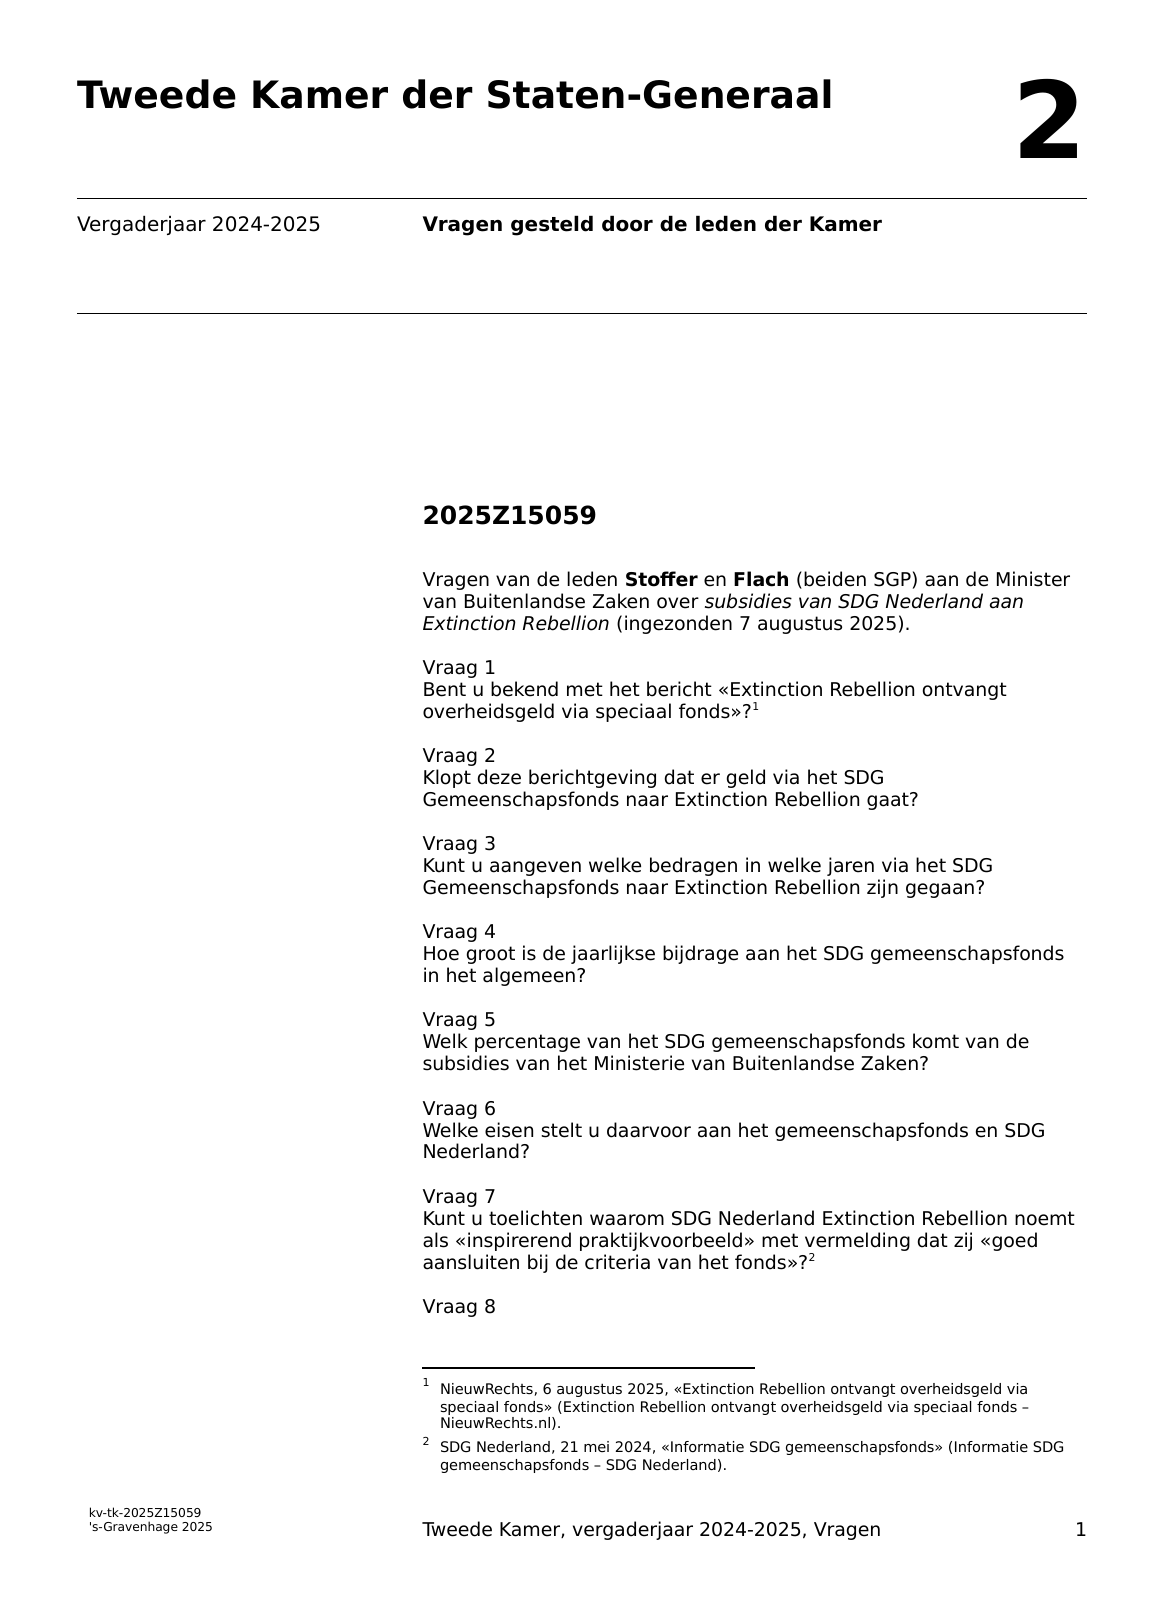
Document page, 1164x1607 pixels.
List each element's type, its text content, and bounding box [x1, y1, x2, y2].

text Vraag 1 [422, 657, 1087, 679]
text Vraag 6 [422, 1097, 1087, 1119]
text Vraag 4 [422, 921, 1087, 943]
text kv-tk-2025Z15059 [88, 1506, 323, 1520]
text Vraag 2 [422, 745, 1087, 767]
text Welke eisen stelt u daarvoor aan het gemeenschapsfonds en SDG Nederland? [422, 1119, 1087, 1163]
text Hoe groot is de jaarlijkse bijdrage aan het SDG gemeenschapsfonds in het algemeen? [422, 943, 1087, 987]
text Vraag 3 [422, 833, 1087, 855]
text Welk percentage van het SDG gemeenschapsfonds komt van de subsidies van het Ministerie van Buitenlandse Zaken? [422, 1031, 1087, 1075]
table_cell Vergaderjaar 2024-2025 [77, 199, 422, 313]
text Klopt deze berichtgeving dat er geld via het SDG Gemeenschapsfonds naar Extinction Rebellion gaat? [422, 767, 1087, 811]
text 's-Gravenhage 2025 [88, 1520, 323, 1534]
text Kunt u toelichten waarom SDG Nederland Extinction Rebellion noemt als «inspirerend praktijkvoorbeeld» met vermelding dat zij «goed aansluiten bij de criteria van het fonds»? [422, 1208, 1087, 1273]
table_header 2 [886, 59, 1087, 198]
text Vragen van de leden Stoffer en Flach (beiden SGP) aan de Minister van Buitenlandse Zaken over subsidies van SDG Nederland aan Extinction Rebellion (ingezonden 7 augustus 2025). [422, 569, 1087, 635]
table_header Tweede Kamer der Staten-Generaal [77, 59, 886, 198]
text NieuwRechts, 6 augustus 2025, «Extinction Rebellion ontvangt overheidsgeld via speciaal fonds» (Extinction Rebellion ontvangt overheidsgeld via speciaal fonds – NieuwRechts.nl). [422, 1377, 1087, 1432]
text Vraag 7 [422, 1186, 1087, 1208]
text Kunt u aangeven welke bedragen in welke jaren via het SDG Gemeenschapsfonds naar Extinction Rebellion zijn gegaan? [422, 855, 1087, 899]
text Vraag 5 [422, 1009, 1087, 1031]
text Vraag 8 [422, 1296, 1087, 1318]
text Bent u bekend met het bericht «Extinction Rebellion ontvangt overheidsgeld via speciaal fonds»? [422, 679, 1087, 723]
text SDG Nederland, 21 mei 2024, «Informatie SDG gemeenschapsfonds» (Informatie SDG gemeenschapsfonds – SDG Nederland). [422, 1435, 1087, 1474]
text 2025Z15059 [422, 501, 1087, 531]
table_cell Vragen gesteld door de leden der Kamer [422, 199, 1087, 313]
